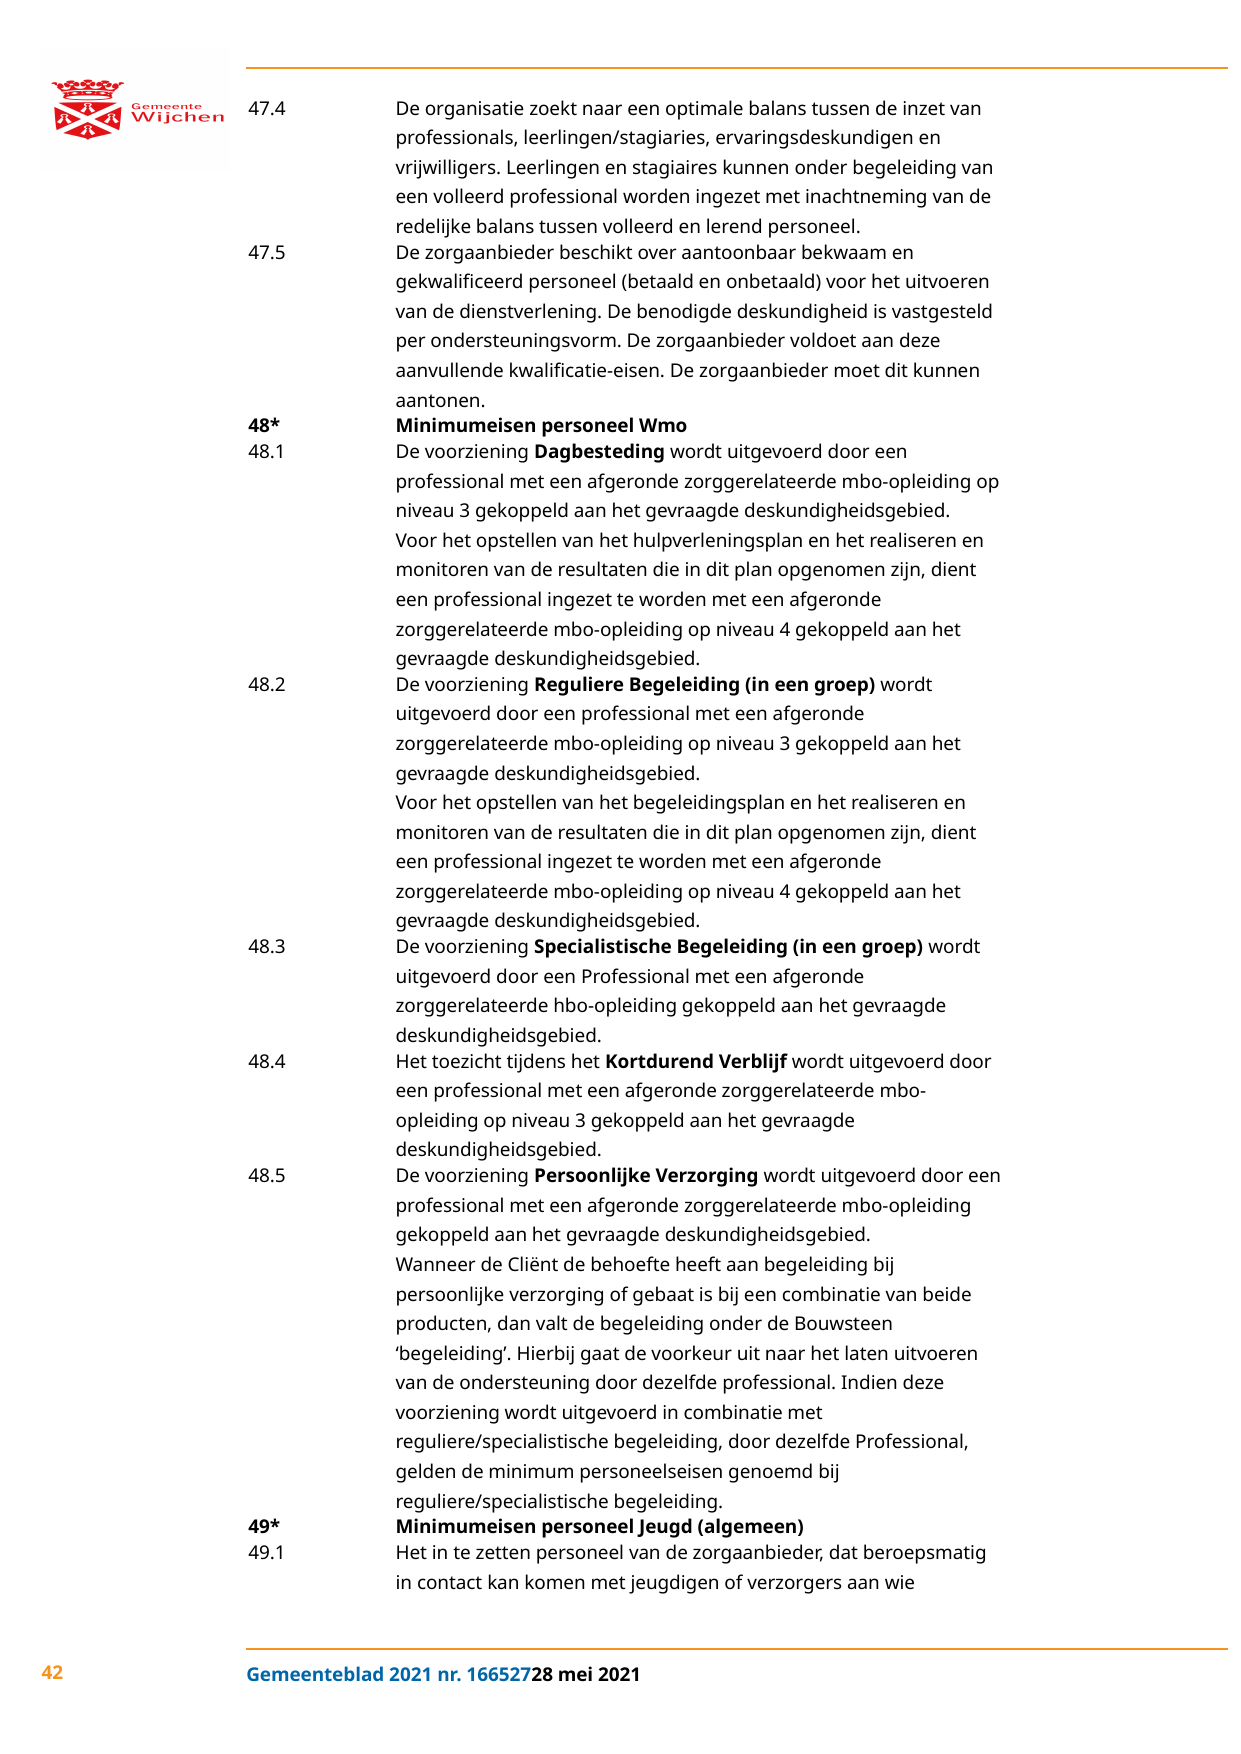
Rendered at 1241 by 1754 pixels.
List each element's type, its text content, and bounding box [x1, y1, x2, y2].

table_cell 49.1 [248, 1539, 395, 1594]
table_cell De voorziening Specialistische Begeleiding (in een groep) wordt uitgevoerd door een Professional met een afgeronde zorggerelateerde hbo-opleiding gekoppeld aan het gevraagde deskundigheidsgebied. [395, 934, 1004, 1048]
table_cell 48.5 [248, 1163, 395, 1513]
table_cell Minimumeisen personeel Wmo [395, 413, 1004, 438]
table_cell 48.2 [248, 671, 395, 933]
table_cell Minimumeisen personeel Jeugd (algemeen) [395, 1514, 1004, 1539]
table_cell 48* [248, 413, 395, 438]
table_cell 48.4 [248, 1048, 395, 1162]
table_cell Het in te zetten personeel van de zorgaanbieder, dat beroepsmatig in contact kan komen met jeugdigen of verzorgers aan wie [395, 1539, 1004, 1594]
table_cell 49* [248, 1514, 395, 1539]
table_cell De zorgaanbieder beschikt over aantoonbaar bekwaam en gekwalificeerd personeel (betaald en onbetaald) voor het uitvoeren van de dienstverlening. De benodigde deskundigheid is vastgesteld per ondersteuningsvorm. De zorgaanbieder voldoet aan deze aanvullende kwalificatie-eisen. De zorgaanbieder moet dit kunnen aantonen. [395, 239, 1004, 412]
table_cell 47.4 [248, 95, 395, 239]
table_cell 48.1 [248, 438, 395, 671]
table_cell 48.3 [248, 934, 395, 1048]
table_cell De organisatie zoekt naar een optimale balans tussen de inzet van professionals, leerlingen/stagiaries, ervaringsdeskundigen en vrijwilligers. Leerlingen en stagiaires kunnen onder begeleiding van een volleerd professional worden ingezet met inachtneming van de redelijke balans tussen volleerd en lerend personeel. [395, 95, 1004, 239]
table_cell De voorziening Reguliere Begeleiding (in een groep) wordt uitgevoerd door een professional met een afgeronde zorggerelateerde mbo-opleiding op niveau 3 gekoppeld aan het gevraagde deskundigheidsgebied. Voor het opstellen van het begeleidingsplan en het realiseren en monitoren van de resultaten die in dit plan opgenomen zijn, dient een professional ingezet te worden met een afgeronde zorggerelateerde mbo-opleiding op niveau 4 gekoppeld aan het gevraagde deskundigheidsgebied. [395, 671, 1004, 933]
table_cell De voorziening Persoonlijke Verzorging wordt uitgevoerd door een professional met een afgeronde zorggerelateerde mbo-opleiding gekoppeld aan het gevraagde deskundigheidsgebied. Wanneer de Cliënt de behoefte heeft aan begeleiding bij persoonlijke verzorging of gebaat is bij een combinatie van beide producten, dan valt de begeleiding onder de Bouwsteen ‘begeleiding’. Hierbij gaat de voorkeur uit naar het laten uitvoeren van de ondersteuning door dezelfde professional. Indien deze voorziening wordt uitgevoerd in combinatie met reguliere/specialistische begeleiding, door dezelfde Professional, gelden de minimum personeelseisen genoemd bij reguliere/specialistische begeleiding. [395, 1163, 1004, 1513]
table_cell Het toezicht tijdens het Kortdurend Verblijf wordt uitgevoerd door een professional met een afgeronde zorggerelateerde mbo-opleiding op niveau 3 gekoppeld aan het gevraagde deskundigheidsgebied. [395, 1048, 1004, 1162]
table_cell De voorziening Dagbesteding wordt uitgevoerd door een professional met een afgeronde zorggerelateerde mbo-opleiding op niveau 3 gekoppeld aan het gevraagde deskundigheidsgebied. Voor het opstellen van het hulpverleningsplan en het realiseren en monitoren van de resultaten die in dit plan opgenomen zijn, dient een professional ingezet te worden met een afgeronde zorggerelateerde mbo-opleiding op niveau 4 gekoppeld aan het gevraagde deskundigheidsgebied. [395, 438, 1004, 671]
picture [41, 47, 231, 172]
table_cell 47.5 [248, 239, 395, 412]
